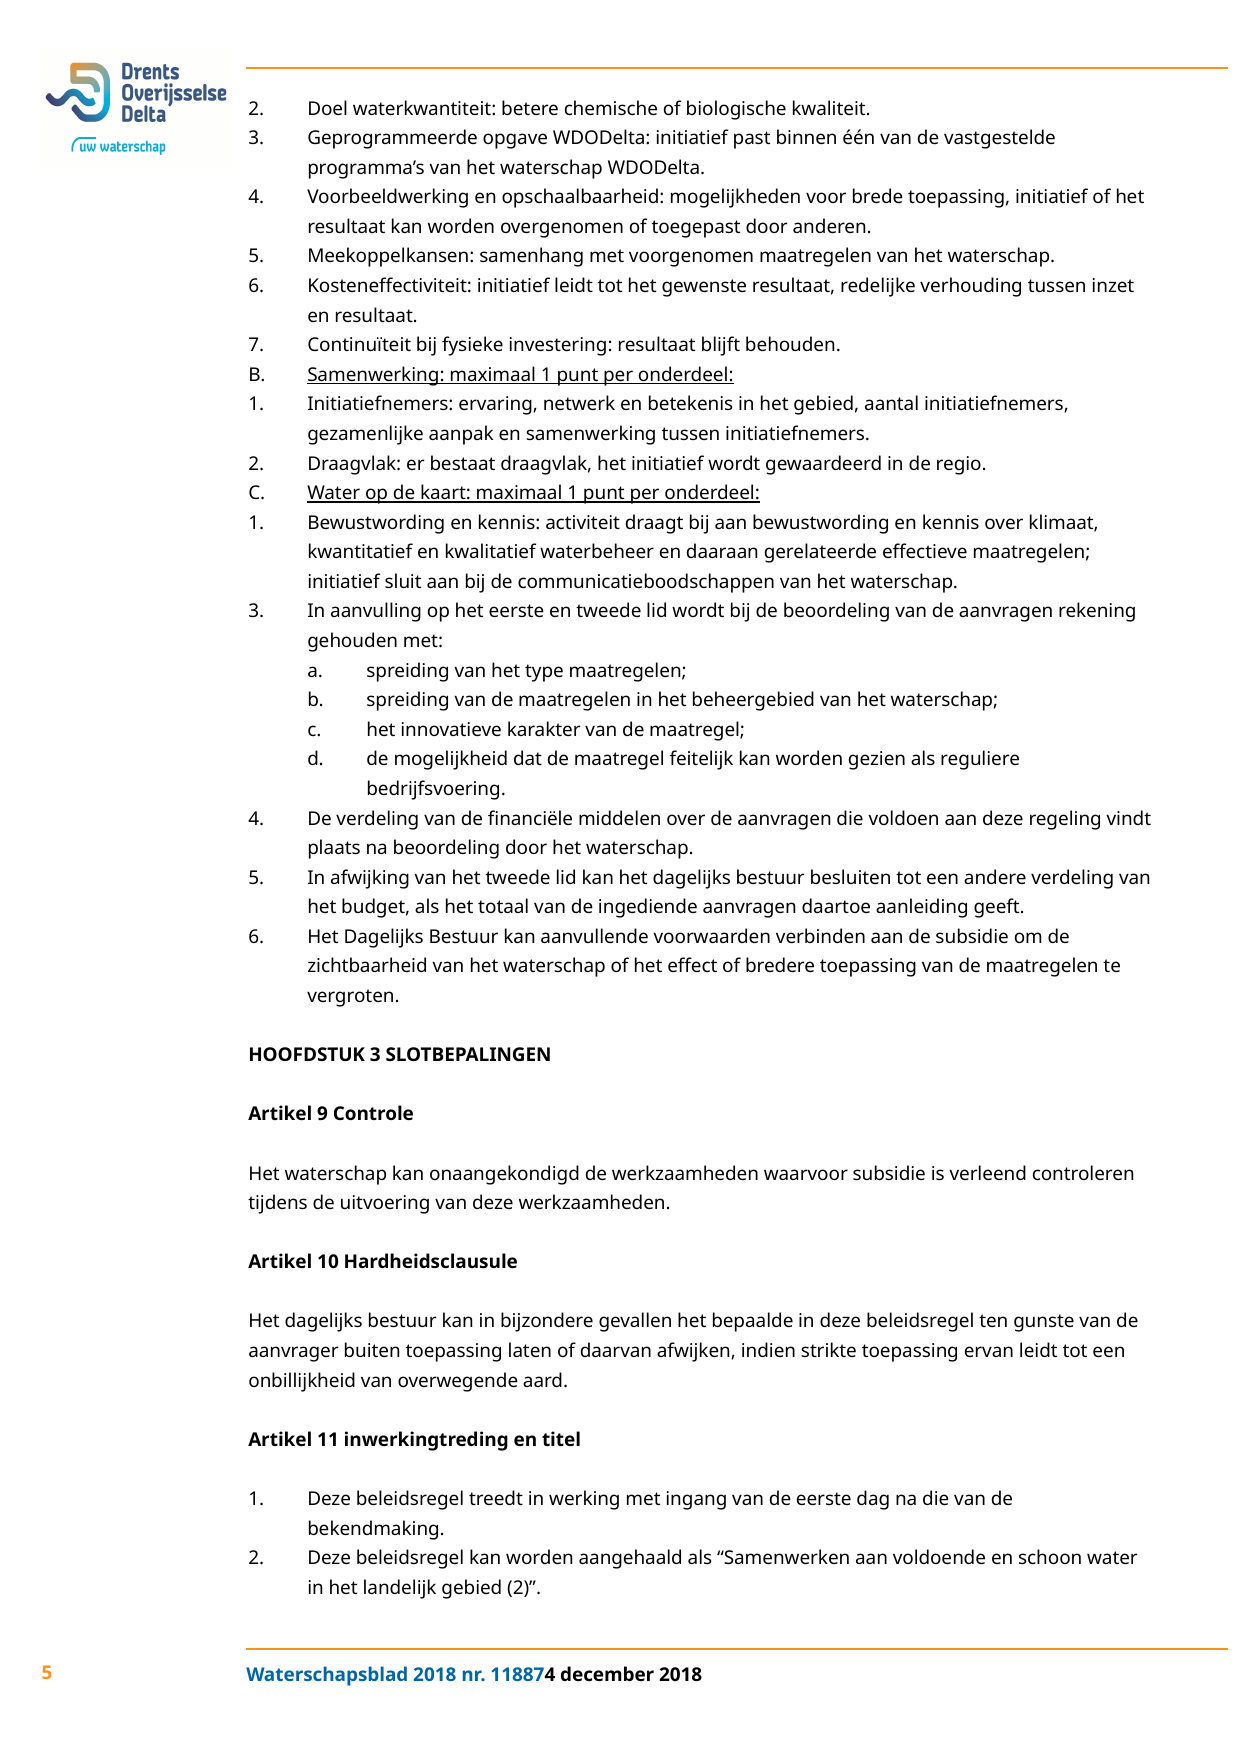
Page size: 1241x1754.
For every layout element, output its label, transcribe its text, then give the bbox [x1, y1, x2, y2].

list In afwijking van het tweede lid kan het dagelijks bestuur besluiten tot een andere verdeling van het budget, als het totaal van de ingediende aanvragen daartoe aanleiding geeft. [248, 864, 1152, 919]
text Het waterschap kan onaangekondigd de werkzaamheden waarvoor subsidie is verleend controleren tijdens de uitvoering van deze werkzaamheden. [248, 1160, 1152, 1215]
list Bewustwording en kennis: activiteit draagt bij aan bewustwording en kennis over klimaat, kwantitatief en kwalitatief waterbeheer en daaraan gerelateerde effectieve maatregelen; initiatief sluit aan bij de communicatieboodschappen van het waterschap. [248, 509, 1152, 594]
list Geprogrammeerde opgave WDODelta: initiatief past binnen één van de vastgestelde programma’s van het waterschap WDODelta. [248, 124, 1152, 180]
list spreiding van de maatregelen in het beheergebied van het waterschap; [307, 686, 1152, 712]
list Draagvlak: er bestaat draagvlak, het initiatief wordt gewaardeerd in de regio. [248, 450, 1152, 476]
list Continuïteit bij fysieke investering: resultaat blijft behouden. [248, 331, 1152, 357]
list het innovatieve karakter van de maatregel; [307, 716, 1152, 742]
list Deze beleidsregel kan worden aangehaald als “Samenwerken aan voldoende en schoon water in het landelijk gebied (2)”. [248, 1544, 1152, 1600]
text Artikel 10 Hardheidsclausule [248, 1248, 1152, 1274]
list Deze beleidsregel treedt in werking met ingang van de eerste dag na die van de bekendmaking. [248, 1485, 1152, 1541]
list In aanvulling op het eerste en tweede lid wordt bij de beoordeling van de aanvragen rekening gehouden met: [248, 598, 1152, 653]
list Het Dagelijks Bestuur kan aanvullende voorwaarden verbinden aan de subsidie om de zichtbaarheid van het waterschap of het effect of bredere toepassing van de maatregelen te vergroten. [248, 923, 1152, 1008]
text HOOFDSTUK 3 SLOTBEPALINGEN [248, 1041, 1152, 1067]
list Voorbeeldwerking en opschaalbaarheid: mogelijkheden voor brede toepassing, initiatief of het resultaat kan worden overgenomen of toegepast door anderen. [248, 183, 1152, 239]
list Meekoppelkansen: samenhang met voorgenomen maatregelen van het waterschap. [248, 243, 1152, 268]
list Doel waterkwantiteit: betere chemische of biologische kwaliteit. [248, 95, 1152, 121]
list Samenwerking: maximaal 1 punt per onderdeel: [248, 361, 1152, 387]
list De verdeling van de financiële middelen over de aanvragen die voldoen aan deze regeling vindt plaats na beoordeling door het waterschap. [248, 805, 1152, 860]
text Het dagelijks bestuur kan in bijzondere gevallen het bepaalde in deze beleidsregel ten gunste van de aanvrager buiten toepassing laten of daarvan afwijken, indien strikte toepassing ervan leidt tot een onbillijkheid van overwegende aard. [248, 1308, 1152, 1393]
text Artikel 11 inwerkingtreding en titel [248, 1426, 1152, 1452]
list Kosteneffectiviteit: initiatief leidt tot het gewenste resultaat, redelijke verhouding tussen inzet en resultaat. [248, 272, 1152, 328]
list Water op de kaart: maximaal 1 punt per onderdeel: [248, 479, 1152, 505]
list spreiding van het type maatregelen; [307, 657, 1152, 683]
list Initiatiefnemers: ervaring, netwerk en betekenis in het gebied, aantal initiatiefnemers, gezamenlijke aanpak en samenwerking tussen initiatiefnemers. [248, 391, 1152, 446]
list de mogelijkheid dat de maatregel feitelijk kan worden gezien als reguliere bedrijfsvoering. [307, 746, 1152, 801]
text Artikel 9 Controle [248, 1101, 1152, 1126]
picture [41, 47, 231, 172]
